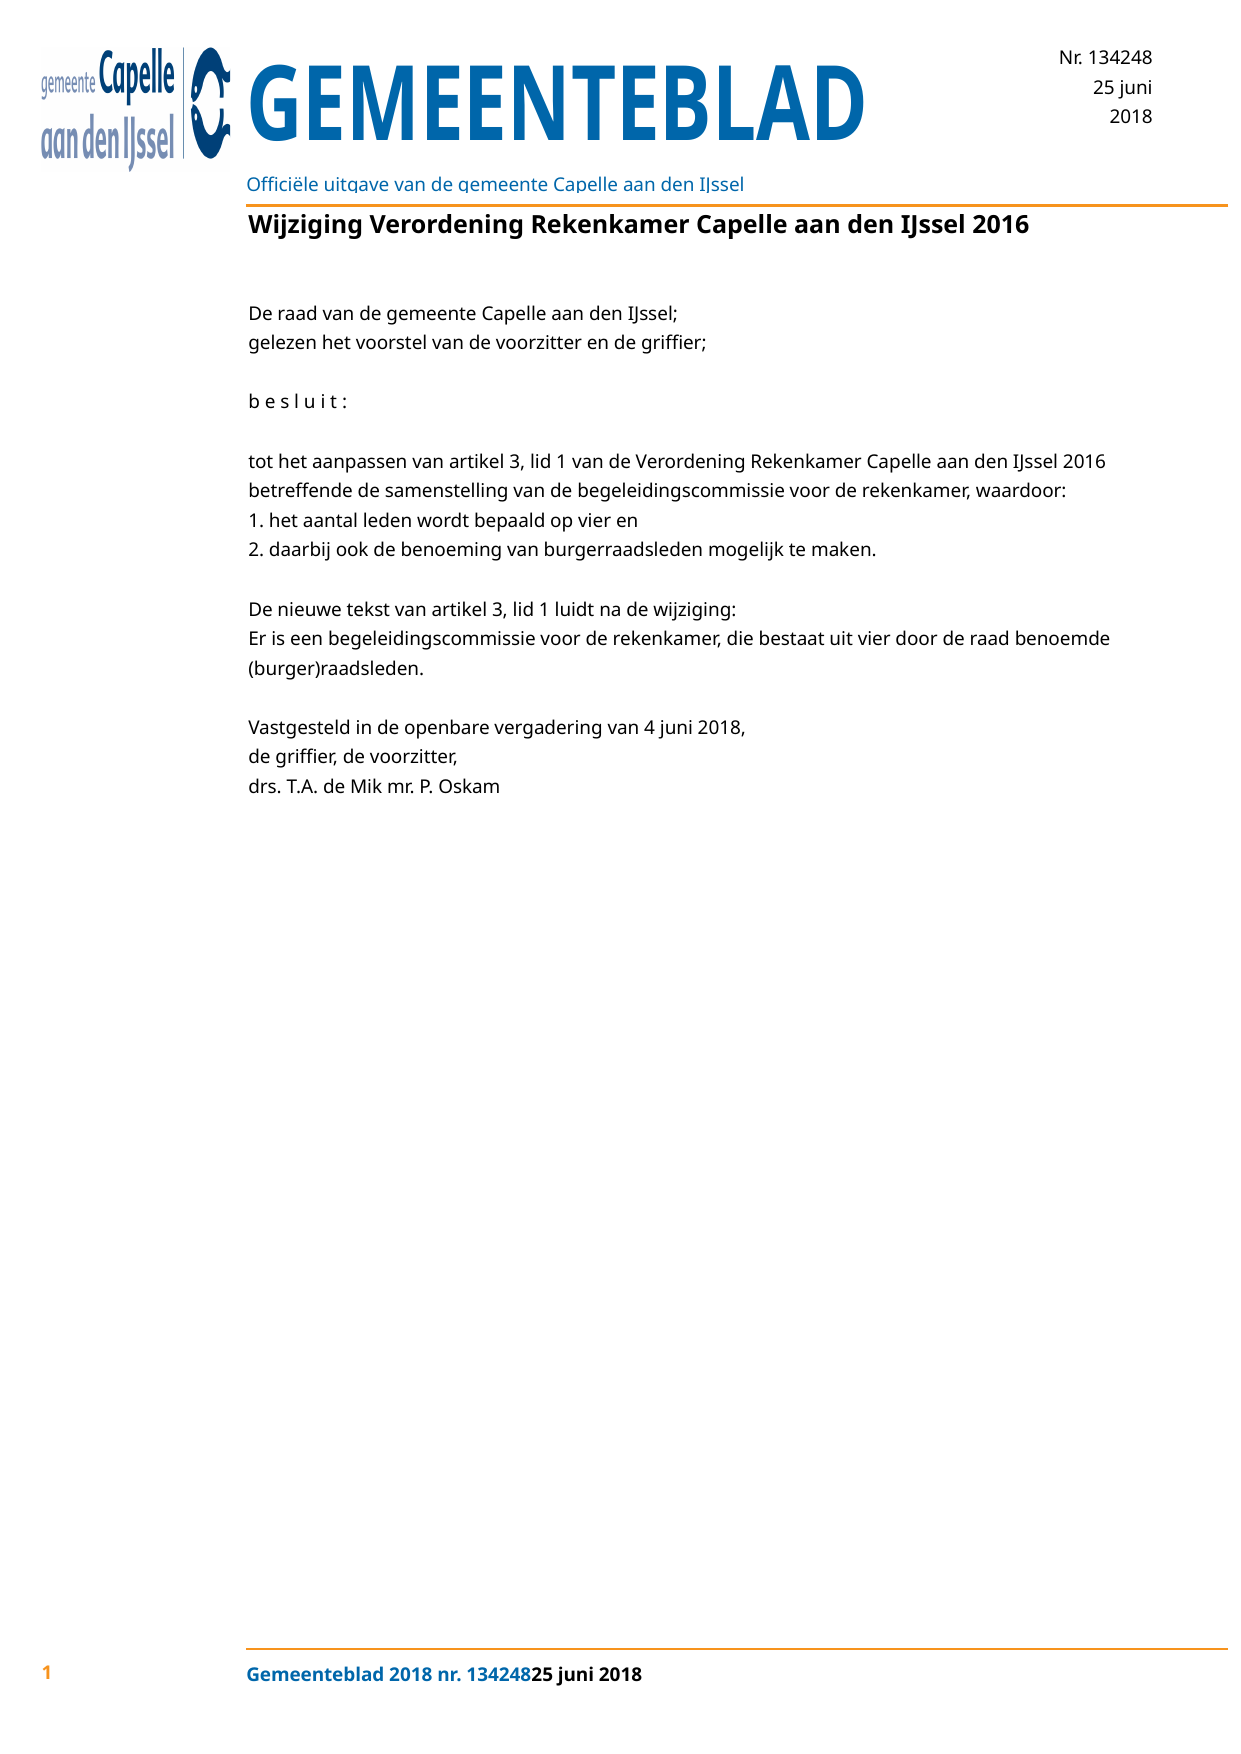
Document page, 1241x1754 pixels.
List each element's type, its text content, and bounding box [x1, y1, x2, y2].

text Wijziging Verordening Rekenkamer Capelle aan den IJssel 2016 [248, 207, 1152, 241]
text tot het aanpassen van artikel 3, lid 1 van de Verordening Rekenkamer Capelle aan den IJssel 2016 [248, 448, 1152, 473]
text de griffier, de voorzitter, [248, 744, 1152, 769]
text gelezen het voorstel van de voorzitter en de griffier; [248, 329, 1152, 355]
text 1. het aantal leden wordt bepaald op vier en [248, 507, 1152, 533]
text b e s l u i t : [248, 389, 1152, 414]
text Er is een begeleidingscommissie voor de rekenkamer, die bestaat uit vier door de raad benoemde [248, 625, 1152, 651]
picture [41, 47, 231, 172]
text Vastgesteld in de openbare vergadering van 4 juni 2018, [248, 714, 1152, 740]
text 2. daarbij ook de benoeming van burgerraadsleden mogelijk te maken. [248, 537, 1152, 562]
text De nieuwe tekst van artikel 3, lid 1 luidt na de wijziging: [248, 596, 1152, 621]
text drs. T.A. de Mik mr. P. Oskam [248, 773, 1152, 799]
text betreffende de samenstelling van de begeleidingscommissie voor de rekenkamer, waardoor: [248, 477, 1152, 503]
text (burger)raadsleden. [248, 655, 1152, 681]
text De raad van de gemeente Capelle aan den IJssel; [248, 300, 1152, 326]
